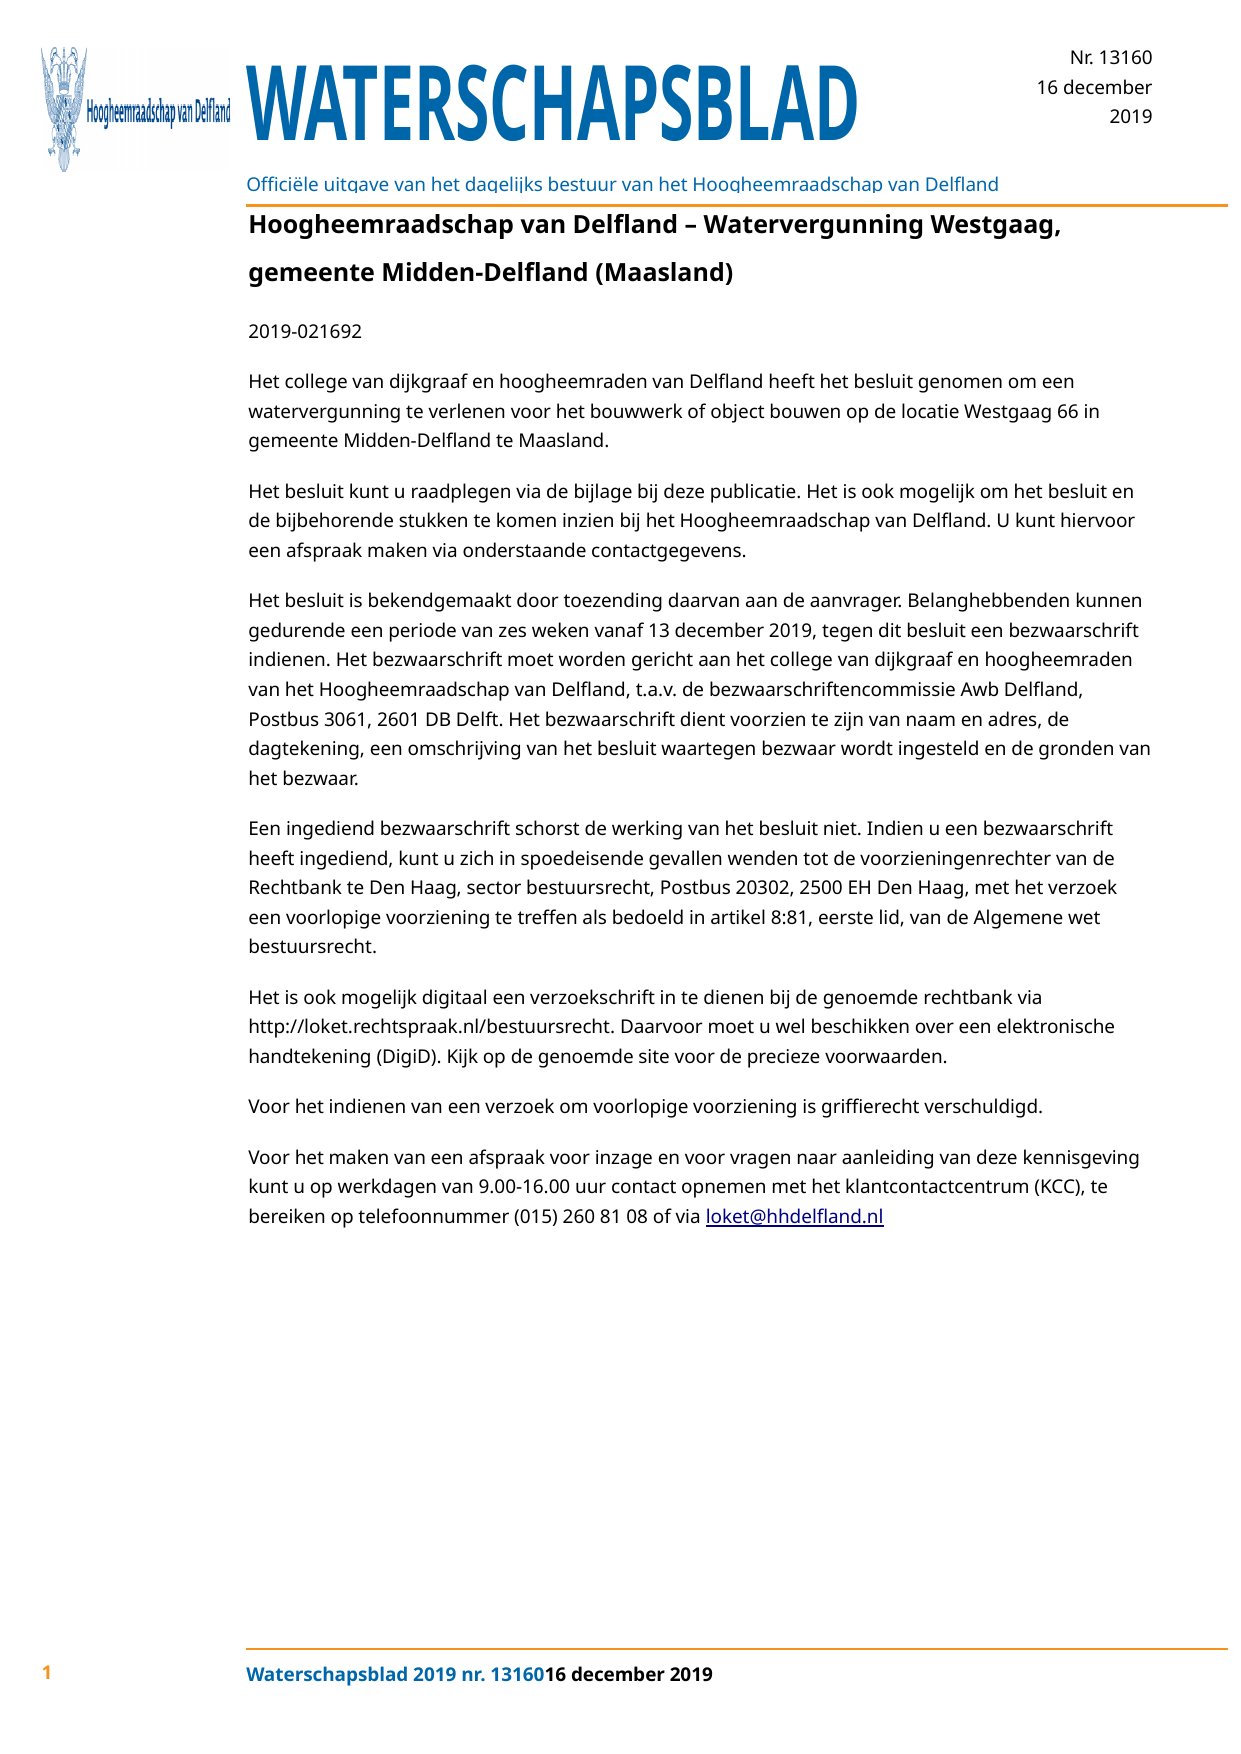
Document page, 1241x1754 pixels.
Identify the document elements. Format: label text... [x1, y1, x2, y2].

picture [41, 47, 231, 172]
text Hoogheemraadschap van Delfland – Watervergunning Westgaag, gemeente Midden-Delfland (Maasland) [248, 207, 1152, 288]
text Een ingediend bezwaarschrift schorst de werking van het besluit niet. Indien u een bezwaarschrift heeft ingediend, kunt u zich in spoedeisende gevallen wenden tot de voorzieningenrechter van de Rechtbank te Den Haag, sector bestuursrecht, Postbus 20302, 2500 EH Den Haag, met het verzoek een voorlopige voorziening te treffen als bedoeld in artikel 8:81, eerste lid, van de Algemene wet bestuursrecht. [248, 815, 1152, 959]
text Voor het indienen van een verzoek om voorlopige voorziening is griffierecht verschuldigd. [248, 1094, 1152, 1119]
text Het is ook mogelijk digitaal een verzoekschrift in te dienen bij de genoemde rechtbank via http://loket.rechtspraak.nl/bestuursrecht. Daarvoor moet u wel beschikken over een elektronische handtekening (DigiD). Kijk op de genoemde site voor de precieze voorwaarden. [248, 984, 1152, 1069]
text Het college van dijkgraaf en hoogheemraden van Delfland heeft het besluit genomen om een watervergunning te verlenen voor het bouwwerk of object bouwen op de locatie Westgaag 66 in gemeente Midden-Delfland te Maasland. [248, 368, 1152, 453]
text Voor het maken van een afspraak voor inzage en voor vragen naar aanleiding van deze kennisgeving kunt u op werkdagen van 9.00-16.00 uur contact opnemen met het klantcontactcentrum (KCC), te bereiken op telefoonnummer (015) 260 81 08 of via loket@hhdelfland.nl [248, 1144, 1152, 1229]
text Het besluit is bekendgemaakt door toezending daarvan aan de aanvrager. Belanghebbenden kunnen gedurende een periode van zes weken vanaf 13 december 2019, tegen dit besluit een bezwaarschrift indienen. Het bezwaarschrift moet worden gericht aan het college van dijkgraaf en hoogheemraden van het Hoogheemraadschap van Delfland, t.a.v. de bezwaarschriftencommissie Awb Delfland, Postbus 3061, 2601 DB Delft. Het bezwaarschrift dient voorzien te zijn van naam en adres, de dagtekening, een omschrijving van het besluit waartegen bezwaar wordt ingesteld en de gronden van het bezwaar. [248, 587, 1152, 791]
text 2019-021692 [248, 318, 1152, 344]
text Het besluit kunt u raadplegen via de bijlage bij deze publicatie. Het is ook mogelijk om het besluit en de bijbehorende stukken te komen inzien bij het Hoogheemraadschap van Delfland. U kunt hiervoor een afspraak maken via onderstaande contactgegevens. [248, 478, 1152, 563]
